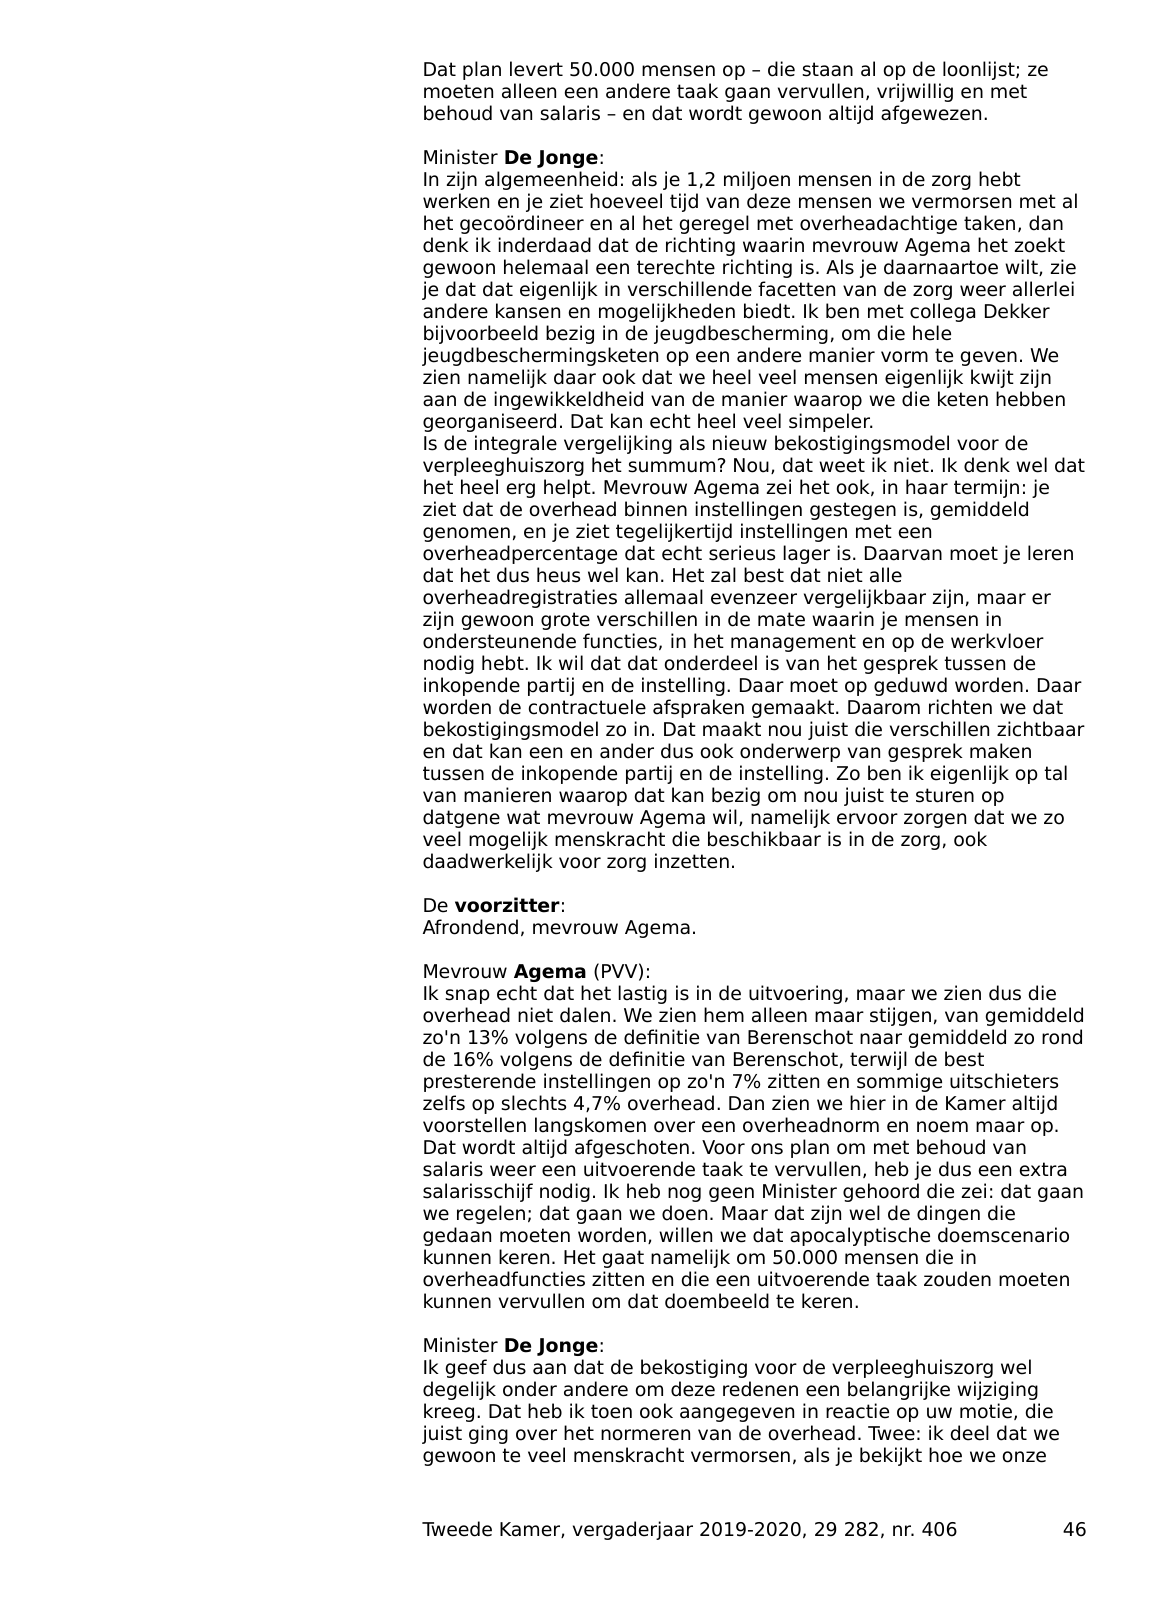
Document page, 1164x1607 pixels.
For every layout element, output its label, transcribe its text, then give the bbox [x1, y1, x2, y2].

text Minister De Jonge: [422, 147, 1087, 169]
text Afrondend, mevrouw Agema. [422, 917, 1087, 939]
text Ik geef dus aan dat de bekostiging voor de verpleeghuiszorg wel degelijk onder andere om deze redenen een belangrijke wijziging kreeg. Dat heb ik toen ook aangegeven in reactie op uw motie, die juist ging over het normeren van de overhead. Twee: ik deel dat we gewoon te veel menskracht vermorsen, als je bekijkt hoe we onze [422, 1357, 1087, 1467]
text In zijn algemeenheid: als je 1,2 miljoen mensen in de zorg hebt werken en je ziet hoeveel tijd van deze mensen we vermorsen met al het gecoördineer en al het geregel met overheadachtige taken, dan denk ik inderdaad dat de richting waarin mevrouw Agema het zoekt gewoon helemaal een terechte richting is. Als je daarnaartoe wilt, zie je dat dat eigenlijk in verschillende facetten van de zorg weer allerlei andere kansen en mogelijkheden biedt. Ik ben met collega Dekker bijvoorbeeld bezig in de jeugdbescherming, om die hele jeugdbeschermingsketen op een andere manier vorm te geven. We zien namelijk daar ook dat we heel veel mensen eigenlijk kwijt zijn aan de ingewikkeldheid van de manier waarop we die keten hebben georganiseerd. Dat kan echt heel veel simpeler. [422, 169, 1087, 433]
text Minister De Jonge: [422, 1335, 1087, 1357]
text Mevrouw Agema (PVV): [422, 961, 1087, 983]
text Is de integrale vergelijking als nieuw bekostigingsmodel voor de verpleeghuiszorg het summum? Nou, dat weet ik niet. Ik denk wel dat het heel erg helpt. Mevrouw Agema zei het ook, in haar termijn: je ziet dat de overhead binnen instellingen gestegen is, gemiddeld genomen, en je ziet tegelijkertijd instellingen met een overheadpercentage dat echt serieus lager is. Daarvan moet je leren dat het dus heus wel kan. Het zal best dat niet alle overheadregistraties allemaal evenzeer vergelijkbaar zijn, maar er zijn gewoon grote verschillen in de mate waarin je mensen in ondersteunende functies, in het management en op de werkvloer nodig hebt. Ik wil dat dat onderdeel is van het gesprek tussen de inkopende partij en de instelling. Daar moet op geduwd worden. Daar worden de contractuele afspraken gemaakt. Daarom richten we dat bekostigingsmodel zo in. Dat maakt nou juist die verschillen zichtbaar en dat kan een en ander dus ook onderwerp van gesprek maken tussen de inkopende partij en de instelling. Zo ben ik eigenlijk op tal van manieren waarop dat kan bezig om nou juist te sturen op datgene wat mevrouw Agema wil, namelijk ervoor zorgen dat we zo veel mogelijk menskracht die beschikbaar is in de zorg, ook daadwerkelijk voor zorg inzetten. [422, 433, 1087, 872]
text Dat plan levert 50.000 mensen op – die staan al op de loonlijst; ze moeten alleen een andere taak gaan vervullen, vrijwillig en met behoud van salaris – en dat wordt gewoon altijd afgewezen. [422, 59, 1087, 125]
text De voorzitter: [422, 895, 1087, 917]
text Ik snap echt dat het lastig is in de uitvoering, maar we zien dus die overhead niet dalen. We zien hem alleen maar stijgen, van gemiddeld zo'n 13% volgens de definitie van Berenschot naar gemiddeld zo rond de 16% volgens de definitie van Berenschot, terwijl de best presterende instellingen op zo'n 7% zitten en sommige uitschieters zelfs op slechts 4,7% overhead. Dan zien we hier in de Kamer altijd voorstellen langskomen over een overheadnorm en noem maar op. Dat wordt altijd afgeschoten. Voor ons plan om met behoud van salaris weer een uitvoerende taak te vervullen, heb je dus een extra salarisschijf nodig. Ik heb nog geen Minister gehoord die zei: dat gaan we regelen; dat gaan we doen. Maar dat zijn wel de dingen die gedaan moeten worden, willen we dat apocalyptische doemscenario kunnen keren. Het gaat namelijk om 50.000 mensen die in overheadfuncties zitten en die een uitvoerende taak zouden moeten kunnen vervullen om dat doembeeld te keren. [422, 983, 1087, 1312]
